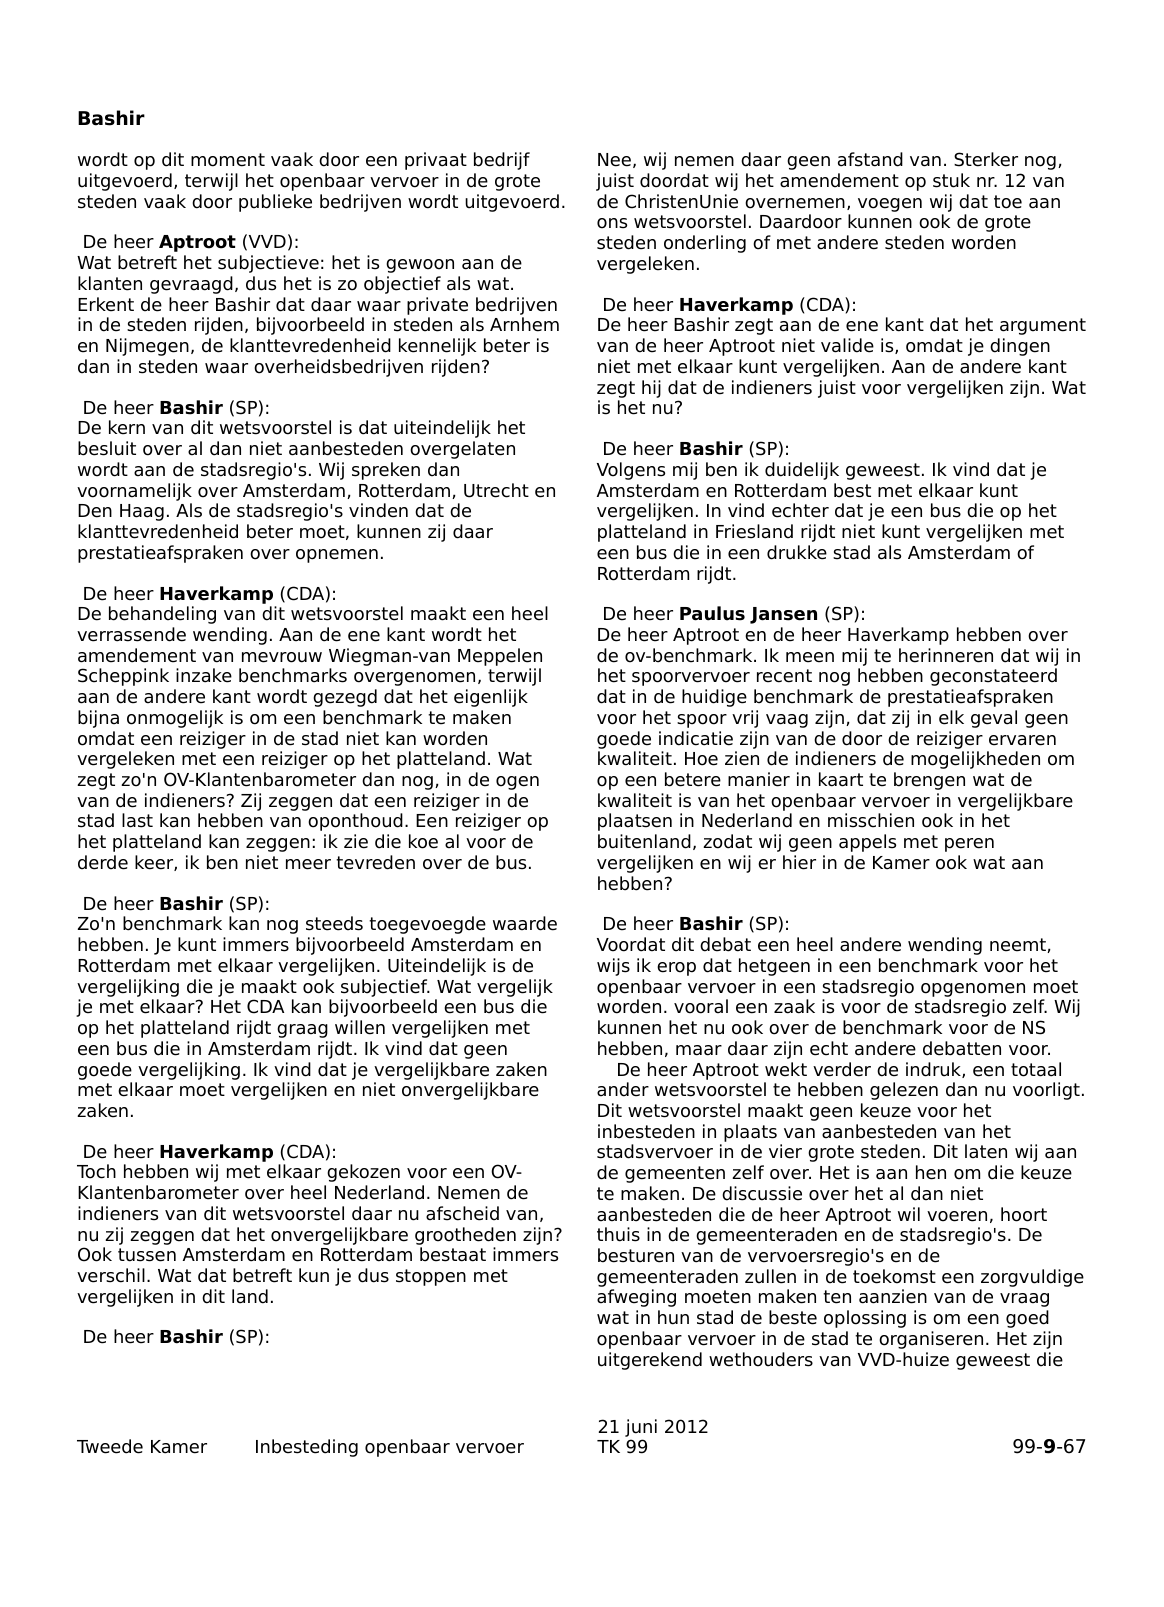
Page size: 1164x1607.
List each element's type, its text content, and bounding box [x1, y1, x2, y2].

text De heer Aptroot en de heer Haverkamp hebben over de ov-benchmark. Ik meen mij te herinneren dat wij in het spoorvervoer recent nog hebben geconstateerd dat in de huidige benchmark de prestatieafspraken voor het spoor vrij vaag zijn, dat zij in elk geval geen goede indicatie zijn van de door de reiziger ervaren kwaliteit. Hoe zien de indieners de mogelijkheden om op een betere manier in kaart te brengen wat de kwaliteit is van het openbaar vervoer in vergelijkbare plaatsen in Nederland en misschien ook in het buitenland, zodat wij geen appels met peren vergelijken en wij er hier in de Kamer ook wat aan hebben? [596, 625, 1087, 894]
text De heer Aptroot (VVD): [77, 232, 567, 253]
text Voordat dit debat een heel andere wending neemt, wijs ik erop dat hetgeen in een benchmark voor het openbaar vervoer in een stadsregio opgenomen moet worden. vooral een zaak is voor de stadsregio zelf. Wij kunnen het nu ook over de benchmark voor de NS hebben, maar daar zijn echt andere debatten voor. [596, 935, 1087, 1059]
text Nee, wij nemen daar geen afstand van. Sterker nog, juist doordat wij het amendement op stuk nr. 12 van de ChristenUnie overnemen, voegen wij dat toe aan ons wetsvoorstel. Daardoor kunnen ook de grote steden onderling of met andere steden worden vergeleken. [596, 150, 1087, 274]
text De heer Bashir (SP): [77, 1327, 567, 1348]
text De behandeling van dit wetsvoorstel maakt een heel verrassende wending. Aan de ene kant wordt het amendement van mevrouw Wiegman-van Meppelen Scheppink inzake benchmarks overgenomen, terwijl aan de andere kant wordt gezegd dat het eigenlijk bijna onmogelijk is om een benchmark te maken omdat een reiziger in de stad niet kan worden vergeleken met een reiziger op het platteland. Wat zegt zo'n OV-Klantenbarometer dan nog, in de ogen van de indieners? Zij zeggen dat een reiziger in de stad last kan hebben van oponthoud. Een reiziger op het platteland kan zeggen: ik zie die koe al voor de derde keer, ik ben niet meer tevreden over de bus. [77, 604, 567, 873]
text De heer Bashir (SP): [77, 397, 567, 418]
text De heer Bashir (SP): [596, 914, 1087, 935]
text De heer Paulus Jansen (SP): [596, 604, 1087, 625]
text De heer Bashir (SP): [596, 439, 1087, 460]
text De heer Haverkamp (CDA): [596, 294, 1087, 315]
text De kern van dit wetsvoorstel is dat uiteindelijk het besluit over al dan niet aanbesteden overgelaten wordt aan de stadsregio's. Wij spreken dan voornamelijk over Amsterdam, Rotterdam, Utrecht en Den Haag. Als de stadsregio's vinden dat de klanttevredenheid beter moet, kunnen zij daar prestatieafspraken over opnemen. [77, 418, 567, 563]
text Wat betreft het subjectieve: het is gewoon aan de klanten gevraagd, dus het is zo objectief als wat. Erkent de heer Bashir dat daar waar private bedrijven in de steden rijden, bijvoorbeeld in steden als Arnhem en Nijmegen, de klanttevredenheid kennelijk beter is dan in steden waar overheidsbedrijven rijden? [77, 253, 567, 377]
text wordt op dit moment vaak door een privaat bedrijf uitgevoerd, terwijl het openbaar vervoer in de grote steden vaak door publieke bedrijven wordt uitgevoerd. [77, 150, 567, 212]
text De heer Haverkamp (CDA): [77, 583, 567, 604]
text Volgens mij ben ik duidelijk geweest. Ik vind dat je Amsterdam en Rotterdam best met elkaar kunt vergelijken. In vind echter dat je een bus die op het platteland in Friesland rijdt niet kunt vergelijken met een bus die in een drukke stad als Amsterdam of Rotterdam rijdt. [596, 460, 1087, 584]
text De heer Bashir zegt aan de ene kant dat het argument van de heer Aptroot niet valide is, omdat je dingen niet met elkaar kunt vergelijken. Aan de andere kant zegt hij dat de indieners juist voor vergelijken zijn. Wat is het nu? [596, 315, 1087, 419]
text De heer Haverkamp (CDA): [77, 1142, 567, 1162]
text De heer Bashir (SP): [77, 893, 567, 914]
text Zo'n benchmark kan nog steeds toegevoegde waarde hebben. Je kunt immers bijvoorbeeld Amsterdam en Rotterdam met elkaar vergelijken. Uiteindelijk is de vergelijking die je maakt ook subjectief. Wat vergelijk je met elkaar? Het CDA kan bijvoorbeeld een bus die op het platteland rijdt graag willen vergelijken met een bus die in Amsterdam rijdt. Ik vind dat geen goede vergelijking. Ik vind dat je vergelijkbare zaken met elkaar moet vergelijken en niet onvergelijkbare zaken. [77, 914, 567, 1122]
text Toch hebben wij met elkaar gekozen voor een OV-Klantenbarometer over heel Nederland. Nemen de indieners van dit wetsvoorstel daar nu afscheid van, nu zij zeggen dat het onvergelijkbare grootheden zijn? Ook tussen Amsterdam en Rotterdam bestaat immers verschil. Wat dat betreft kun je dus stoppen met vergelijken in dit land. [77, 1162, 567, 1307]
text De heer Aptroot wekt verder de indruk, een totaal ander wetsvoorstel te hebben gelezen dan nu voorligt. Dit wetsvoorstel maakt geen keuze voor het inbesteden in plaats van aanbesteden van het stadsvervoer in de vier grote steden. Dit laten wij aan de gemeenten zelf over. Het is aan hen om die keuze te maken. De discussie over het al dan niet aanbesteden die de heer Aptroot wil voeren, hoort thuis in de gemeenteraden en de stadsregio's. De besturen van de vervoersregio's en de gemeenteraden zullen in de toekomst een zorgvuldige afweging moeten maken ten aanzien van de vraag wat in hun stad de beste oplossing is om een goed openbaar vervoer in de stad te organiseren. Het zijn uitgerekend wethouders van VVD-huize geweest die [596, 1059, 1087, 1370]
